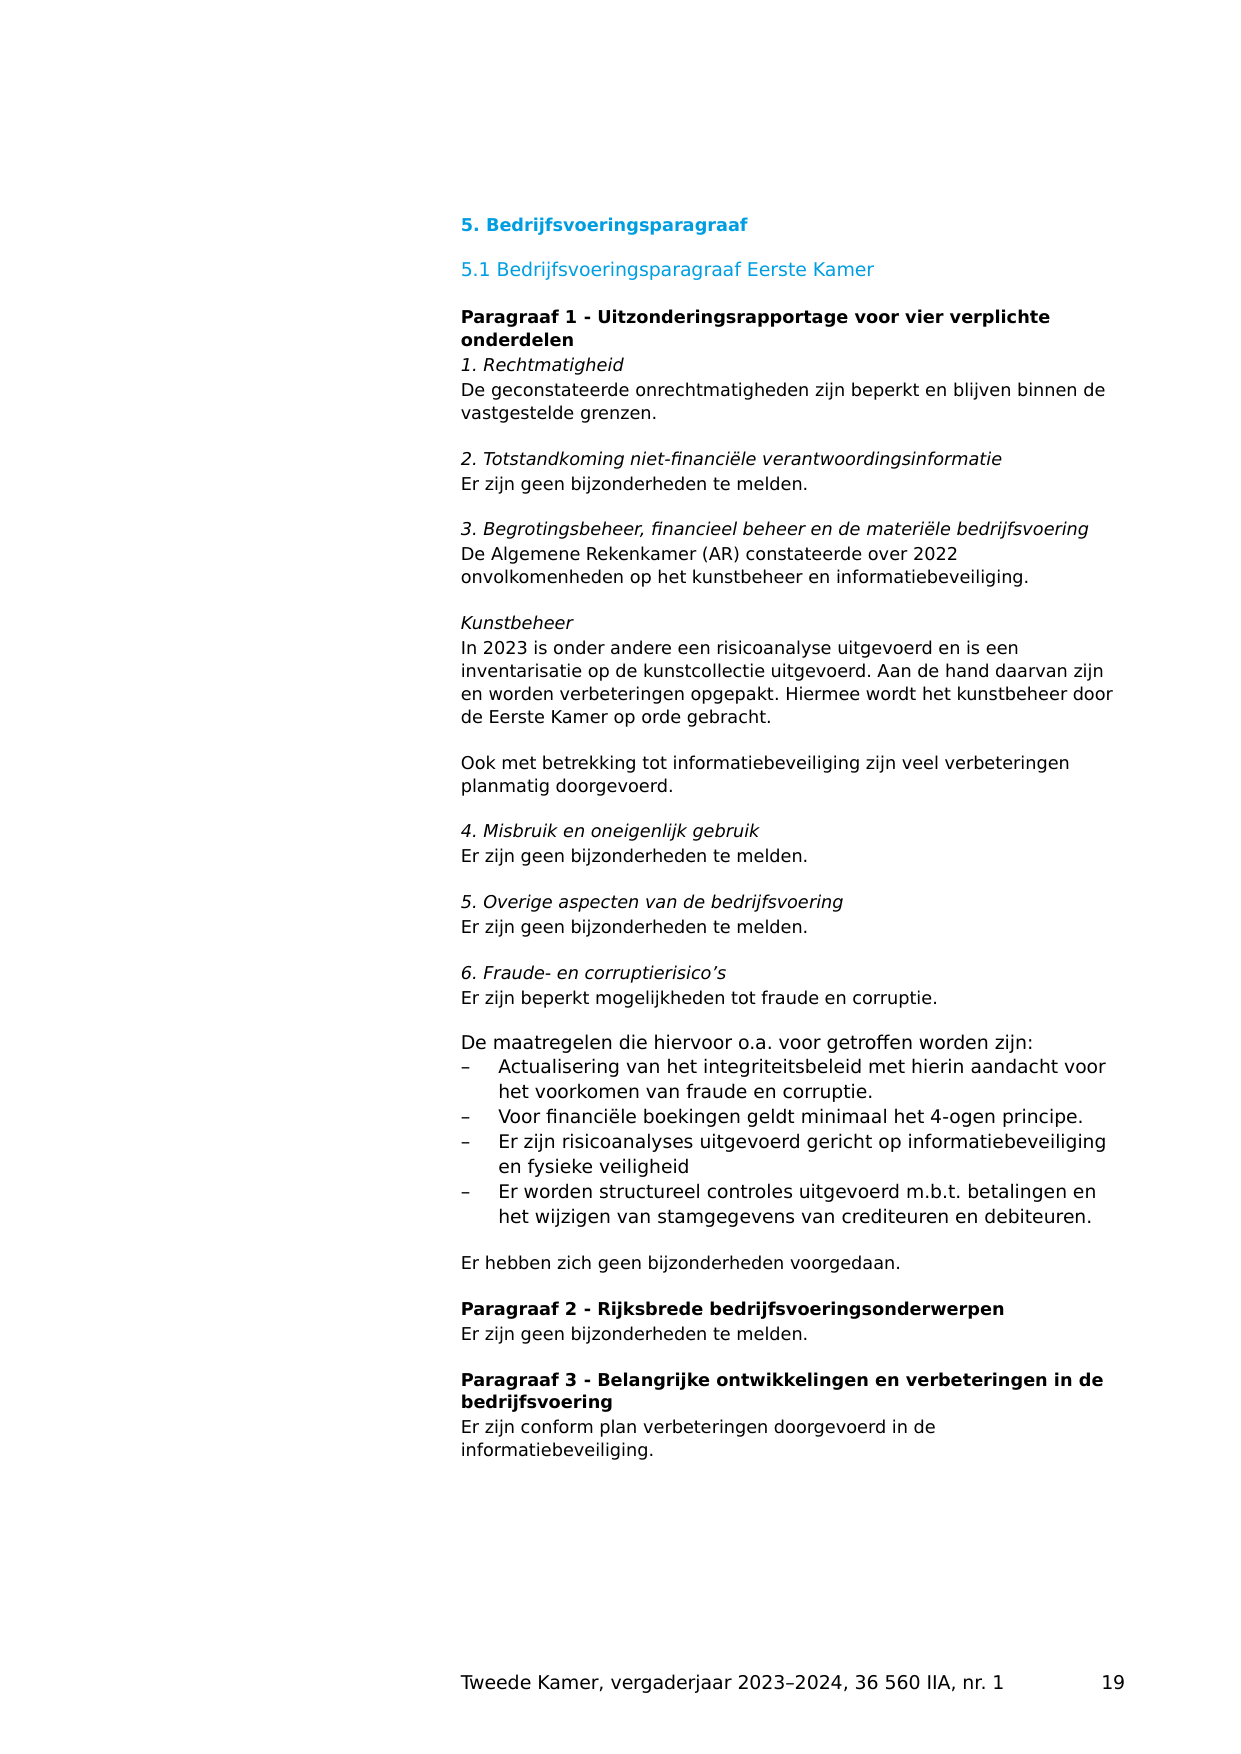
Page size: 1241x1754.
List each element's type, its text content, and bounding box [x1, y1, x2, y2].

list Er worden structureel controles uitgevoerd m.b.t. betalingen en het wijzigen van stamgegevens van crediteuren en debiteuren. [461, 1179, 1125, 1229]
text Er zijn beperkt mogelijkheden tot fraude en corruptie. [461, 986, 1125, 1009]
text In 2023 is onder andere een risicoanalyse uitgevoerd en is een inventarisatie op de kunstcollectie uitgevoerd. Aan de hand daarvan zijn en worden verbeteringen opgepakt. Hiermee wordt het kunstbeheer door de Eerste Kamer op orde gebracht. [461, 636, 1125, 728]
list Er zijn risicoanalyses uitgevoerd gericht op informatiebeveiliging en fysieke veiligheid [461, 1129, 1125, 1179]
text Er zijn conform plan verbeteringen doorgevoerd in de informatiebeveiliging. [461, 1416, 1125, 1461]
text 6. Fraude- en corruptierisico’s [461, 961, 1125, 984]
title 5.1 Bedrijfsvoeringsparagraaf Eerste Kamer [461, 259, 1125, 281]
text De Algemene Rekenkamer (AR) constateerde over 2022 onvolkomenheden op het kunstbeheer en informatiebeveiliging. [461, 542, 1125, 588]
text Paragraaf 1 - Uitzonderingsrapportage voor vier verplichte onderdelen [461, 305, 1125, 351]
text Er zijn geen bijzonderheden te melden. [461, 1322, 1125, 1345]
text Kunstbeheer [461, 611, 1125, 634]
list Voor financiële boekingen geldt minimaal het 4-ogen principe. [461, 1104, 1125, 1129]
text Ook met betrekking tot informatiebeveiliging zijn veel verbeteringen planmatig doorgevoerd. [461, 751, 1125, 797]
text Paragraaf 2 - Rijksbrede bedrijfsvoeringsonderwerpen [461, 1297, 1125, 1320]
text 3. Begrotingsbeheer, financieel beheer en de materiële bedrijfsvoering [461, 517, 1125, 540]
text 1. Rechtmatigheid [461, 353, 1125, 376]
list Actualisering van het integriteitsbeleid met hierin aandacht voor het voorkomen van fraude en corruptie. [461, 1054, 1125, 1104]
text 2. Totstandkoming niet-financiële verantwoordingsinformatie [461, 447, 1125, 469]
title 5. Bedrijfsvoeringsparagraaf [461, 213, 1125, 236]
text De geconstateerde onrechtmatigheden zijn beperkt en blijven binnen de vastgestelde grenzen. [461, 378, 1125, 424]
text Er zijn geen bijzonderheden te melden. [461, 472, 1125, 494]
text Paragraaf 3 - Belangrijke ontwikkelingen en verbeteringen in de bedrijfsvoering [461, 1368, 1125, 1413]
text Er zijn geen bijzonderheden te melden. [461, 915, 1125, 938]
text 4. Misbruik en oneigenlijk gebruik [461, 819, 1125, 842]
text Er hebben zich geen bijzonderheden voorgedaan. [461, 1251, 1125, 1274]
text Er zijn geen bijzonderheden te melden. [461, 844, 1125, 867]
text De maatregelen die hiervoor o.a. voor getroffen worden zijn: [461, 1032, 1125, 1054]
text 5. Overige aspecten van de bedrijfsvoering [461, 890, 1125, 913]
